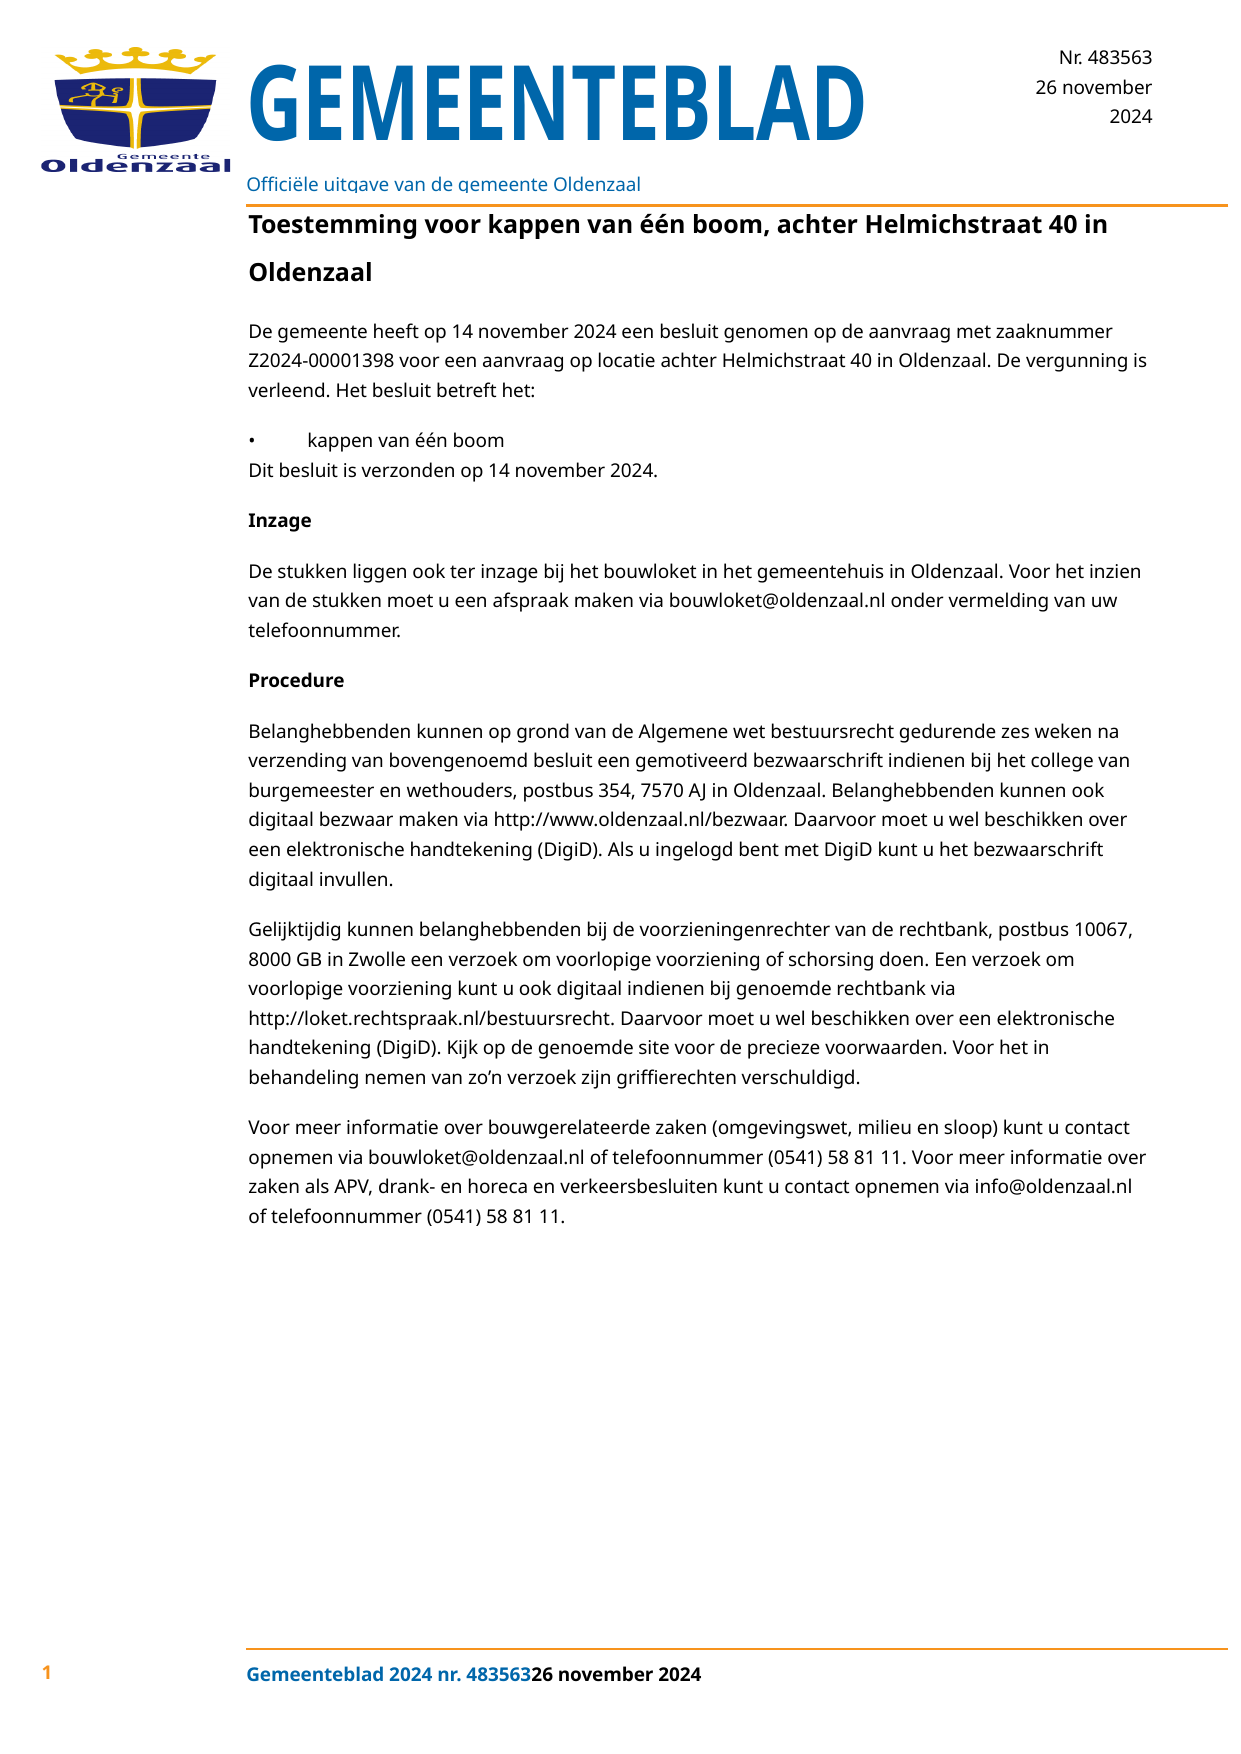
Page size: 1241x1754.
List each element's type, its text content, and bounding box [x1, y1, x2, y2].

list kappen van één boom [248, 427, 1152, 453]
picture [41, 47, 231, 172]
text Belanghebbenden kunnen op grond van de Algemene wet bestuursrecht gedurende zes weken na verzending van bovengenoemd besluit een gemotiveerd bezwaarschrift indienen bij het college van burgemeester en wethouders, postbus 354, 7570 AJ in Oldenzaal. Belanghebbenden kunnen ook digitaal bezwaar maken via http://www.oldenzaal.nl/bezwaar. Daarvoor moet u wel beschikken over een elektronische handtekening (DigiD). Als u ingelogd bent met DigiD kunt u het bezwaarschrift digitaal invullen. [248, 718, 1152, 892]
text Procedure [248, 667, 1152, 693]
text Gelijktijdig kunnen belanghebbenden bij de voorzieningenrechter van de rechtbank, postbus 10067, 8000 GB in Zwolle een verzoek om voorlopige voorziening of schorsing doen. Een verzoek om voorlopige voorziening kunt u ook digitaal indienen bij genoemde rechtbank via http://loket.rechtspraak.nl/bestuursrecht. Daarvoor moet u wel beschikken over een elektronische handtekening (DigiD). Kijk op de genoemde site voor de precieze voorwaarden. Voor het in behandeling nemen van zo’n verzoek zijn griffierechten verschuldigd. [248, 916, 1152, 1090]
text Inzage [248, 507, 1152, 533]
text Dit besluit is verzonden op 14 november 2024. [248, 457, 1152, 483]
text De stukken liggen ook ter inzage bij het bouwloket in het gemeentehuis in Oldenzaal. Voor het inzien van de stukken moet u een afspraak maken via bouwloket@oldenzaal.nl onder vermelding van uw telefoonnummer. [248, 558, 1152, 643]
text De gemeente heeft op 14 november 2024 een besluit genomen op de aanvraag met zaaknummer Z2024-00001398 voor een aanvraag op locatie achter Helmichstraat 40 in Oldenzaal. De vergunning is verleend. Het besluit betreft het: [248, 318, 1152, 403]
text Voor meer informatie over bouwgerelateerde zaken (omgevingswet, milieu en sloop) kunt u contact opnemen via bouwloket@oldenzaal.nl of telefoonnummer (0541) 58 81 11. Voor meer informatie over zaken als APV, drank- en horeca en verkeersbesluiten kunt u contact opnemen via info@oldenzaal.nl of telefoonnummer (0541) 58 81 11. [248, 1114, 1152, 1229]
text Toestemming voor kappen van één boom, achter Helmichstraat 40 in Oldenzaal [248, 207, 1152, 288]
